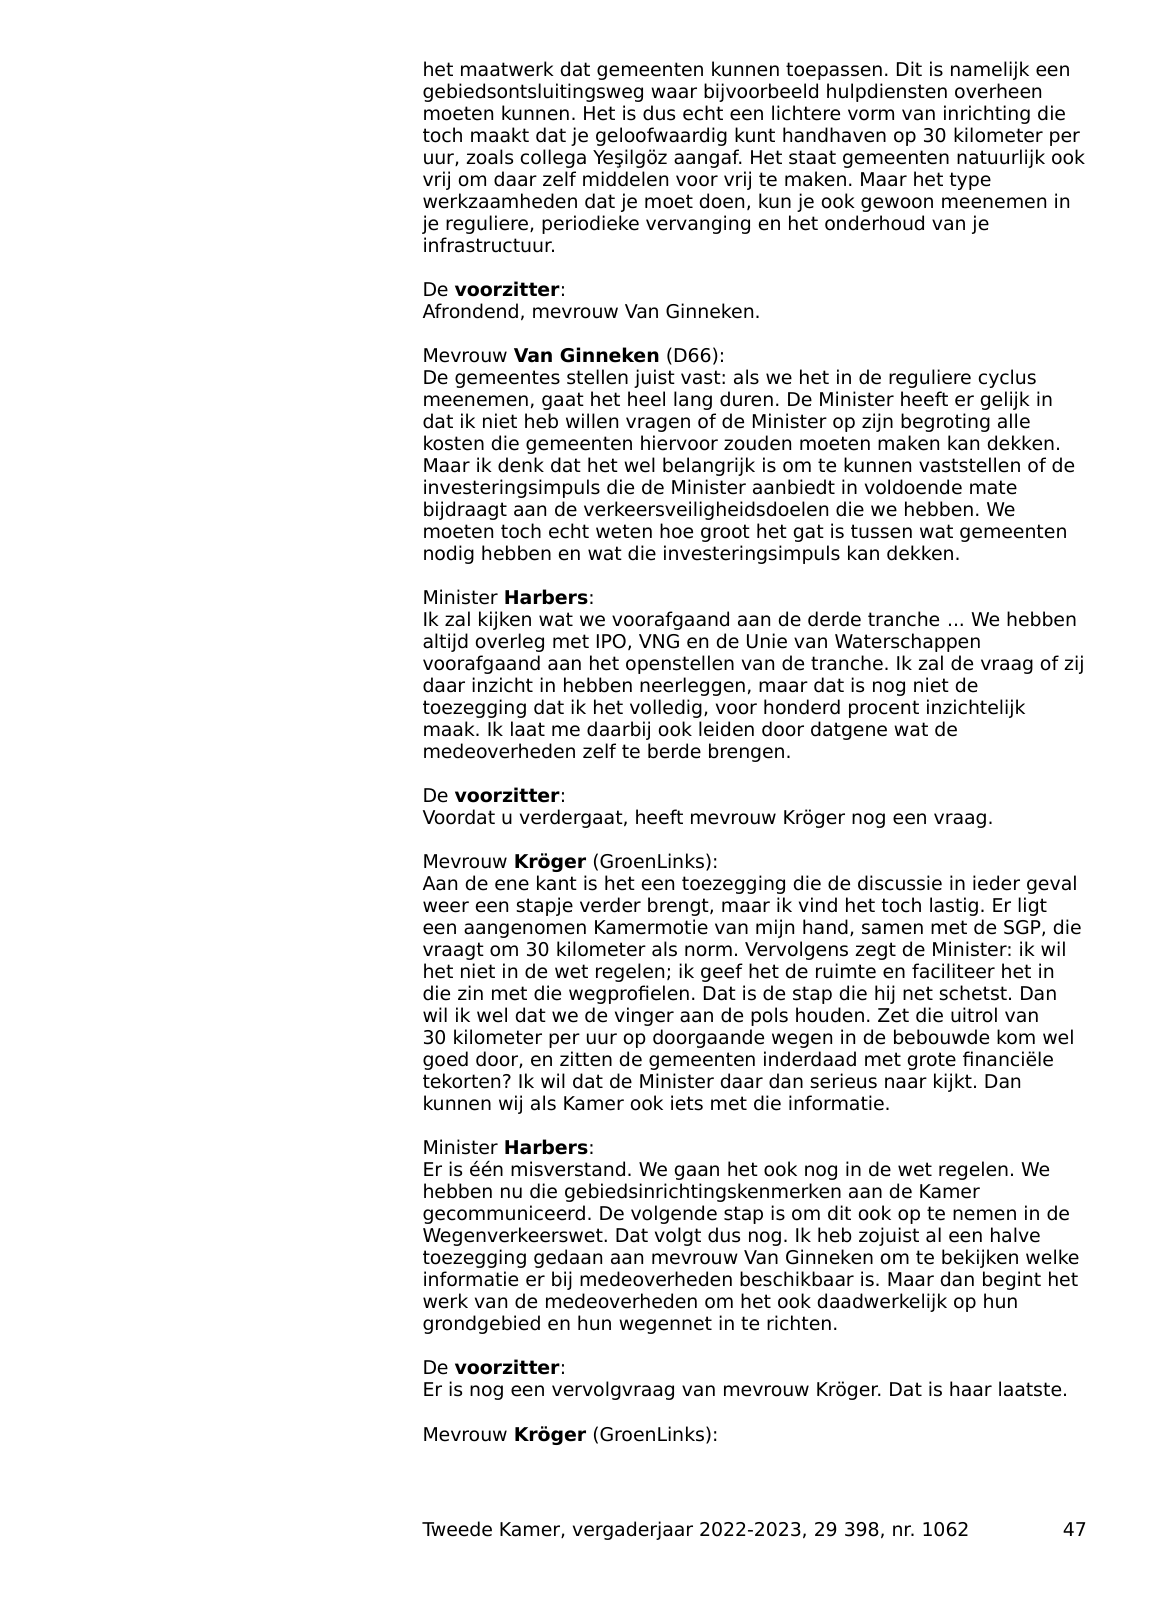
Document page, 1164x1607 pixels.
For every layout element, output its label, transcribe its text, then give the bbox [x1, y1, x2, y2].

text Mevrouw Kröger (GroenLinks): [422, 1423, 1087, 1445]
text Aan de ene kant is het een toezegging die de discussie in ieder geval weer een stapje verder brengt, maar ik vind het toch lastig. Er ligt een aangenomen Kamermotie van mijn hand, samen met de SGP, die vraagt om 30 kilometer als norm. Vervolgens zegt de Minister: ik wil het niet in de wet regelen; ik geef het de ruimte en faciliteer het in die zin met die wegprofielen. Dat is de stap die hij net schetst. Dan wil ik wel dat we de vinger aan de pols houden. Zet die uitrol van 30 kilometer per uur op doorgaande wegen in de bebouwde kom wel goed door, en zitten de gemeenten inderdaad met grote financiële tekorten? Ik wil dat de Minister daar dan serieus naar kijkt. Dan kunnen wij als Kamer ook iets met die informatie. [422, 873, 1087, 1115]
text De voorzitter: [422, 1357, 1087, 1379]
text Er is nog een vervolgvraag van mevrouw Kröger. Dat is haar laatste. [422, 1379, 1087, 1401]
text Minister Harbers: [422, 1137, 1087, 1159]
text Afrondend, mevrouw Van Ginneken. [422, 301, 1087, 323]
text Er is één misverstand. We gaan het ook nog in de wet regelen. We hebben nu die gebiedsinrichtingskenmerken aan de Kamer gecommuniceerd. De volgende stap is om dit ook op te nemen in de Wegenverkeerswet. Dat volgt dus nog. Ik heb zojuist al een halve toezegging gedaan aan mevrouw Van Ginneken om te bekijken welke informatie er bij medeoverheden beschikbaar is. Maar dan begint het werk van de medeoverheden om het ook daadwerkelijk op hun grondgebied en hun wegennet in te richten. [422, 1159, 1087, 1335]
text het maatwerk dat gemeenten kunnen toepassen. Dit is namelijk een gebiedsontsluitingsweg waar bijvoorbeeld hulpdiensten overheen moeten kunnen. Het is dus echt een lichtere vorm van inrichting die toch maakt dat je geloofwaardig kunt handhaven op 30 kilometer per uur, zoals collega Yeşilgöz aangaf. Het staat gemeenten natuurlijk ook vrij om daar zelf middelen voor vrij te maken. Maar het type werkzaamheden dat je moet doen, kun je ook gewoon meenemen in je reguliere, periodieke vervanging en het onderhoud van je infrastructuur. [422, 59, 1087, 257]
text Minister Harbers: [422, 587, 1087, 609]
text De voorzitter: [422, 279, 1087, 301]
text De gemeentes stellen juist vast: als we het in de reguliere cyclus meenemen, gaat het heel lang duren. De Minister heeft er gelijk in dat ik niet heb willen vragen of de Minister op zijn begroting alle kosten die gemeenten hiervoor zouden moeten maken kan dekken. Maar ik denk dat het wel belangrijk is om te kunnen vaststellen of de investeringsimpuls die de Minister aanbiedt in voldoende mate bijdraagt aan de verkeersveiligheidsdoelen die we hebben. We moeten toch echt weten hoe groot het gat is tussen wat gemeenten nodig hebben en wat die investeringsimpuls kan dekken. [422, 367, 1087, 565]
text Mevrouw Van Ginneken (D66): [422, 345, 1087, 367]
text De voorzitter: [422, 785, 1087, 807]
text Voordat u verdergaat, heeft mevrouw Kröger nog een vraag. [422, 807, 1087, 829]
text Mevrouw Kröger (GroenLinks): [422, 851, 1087, 873]
text Ik zal kijken wat we voorafgaand aan de derde tranche ... We hebben altijd overleg met IPO, VNG en de Unie van Waterschappen voorafgaand aan het openstellen van de tranche. Ik zal de vraag of zij daar inzicht in hebben neerleggen, maar dat is nog niet de toezegging dat ik het volledig, voor honderd procent inzichtelijk maak. Ik laat me daarbij ook leiden door datgene wat de medeoverheden zelf te berde brengen. [422, 609, 1087, 763]
